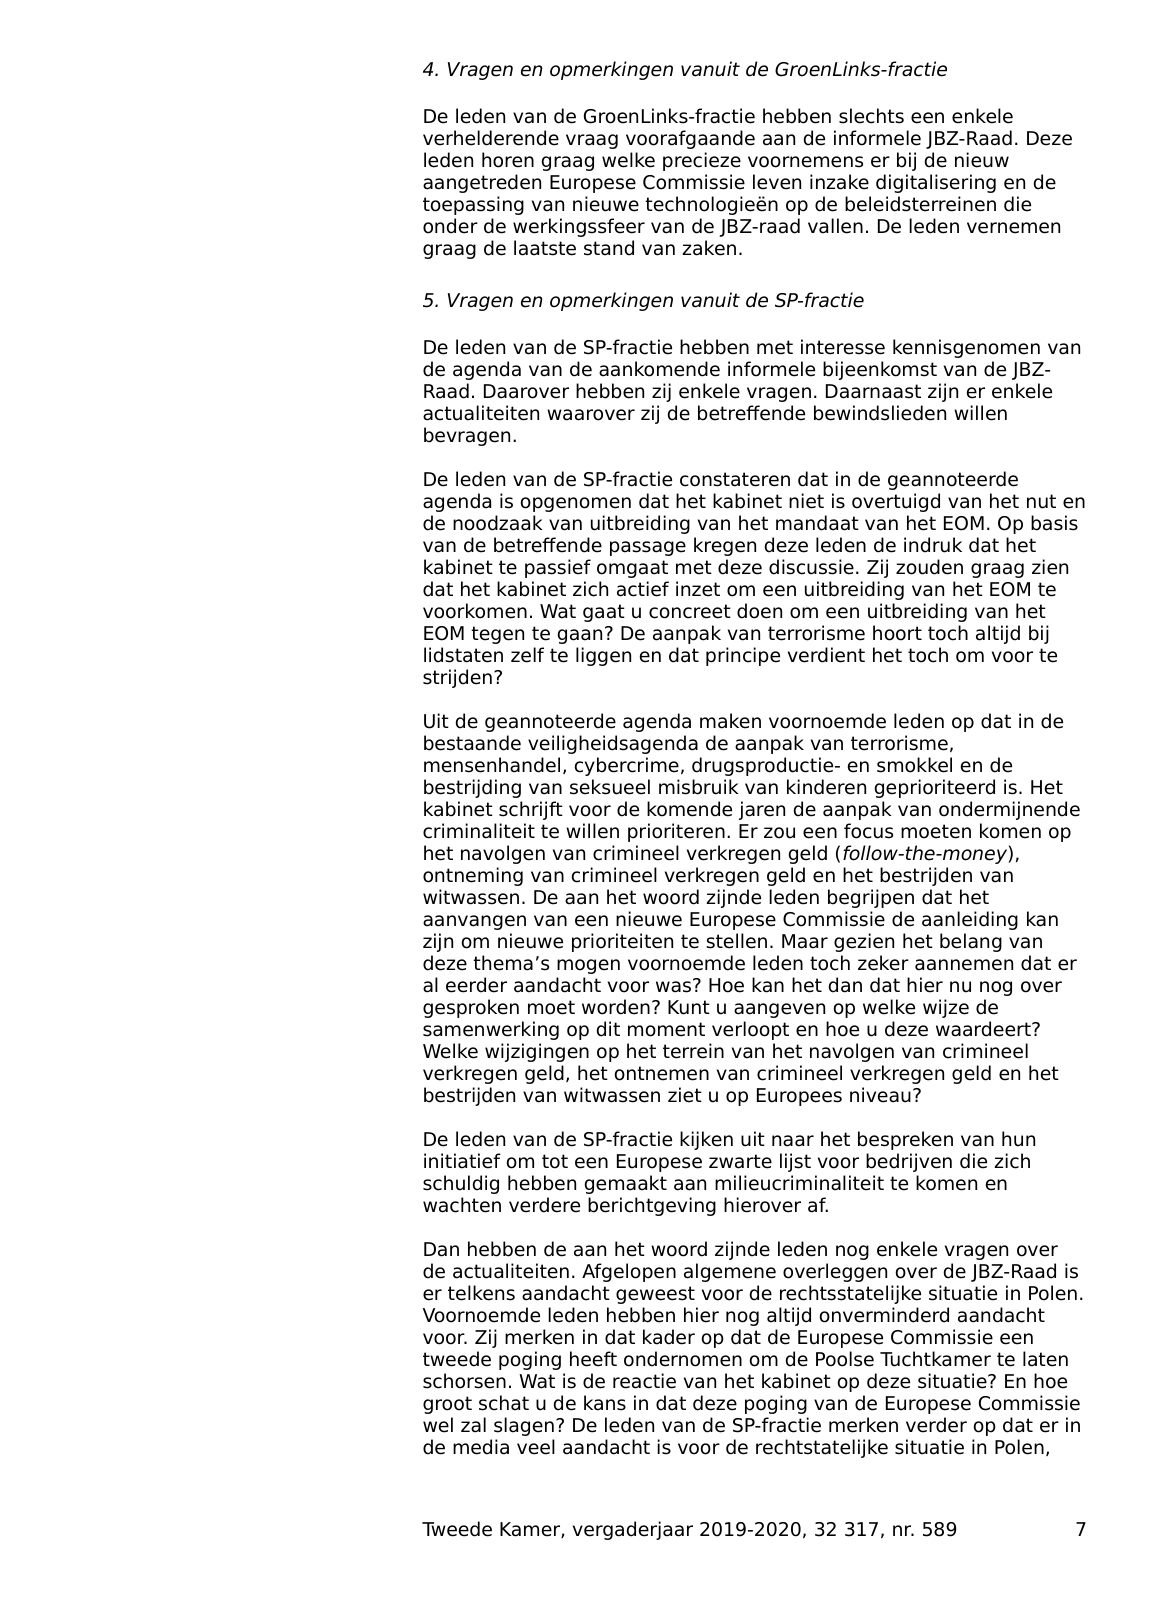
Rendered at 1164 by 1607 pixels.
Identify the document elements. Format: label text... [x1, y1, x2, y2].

subtitle 4. Vragen en opmerkingen vanuit de GroenLinks-fractie [422, 59, 1087, 81]
text De leden van de SP-fractie hebben met interesse kennisgenomen van de agenda van de aankomende informele bijeenkomst van de JBZ-Raad. Daarover hebben zij enkele vragen. Daarnaast zijn er enkele actualiteiten waarover zij de betreffende bewindslieden willen bevragen. [422, 337, 1087, 447]
text Dan hebben de aan het woord zijnde leden nog enkele vragen over de actualiteiten. Afgelopen algemene overleggen over de JBZ-Raad is er telkens aandacht geweest voor de rechtsstatelijke situatie in Polen. Voornoemde leden hebben hier nog altijd onverminderd aandacht voor. Zij merken in dat kader op dat de Europese Commissie een tweede poging heeft ondernomen om de Poolse Tuchtkamer te laten schorsen. Wat is de reactie van het kabinet op deze situatie? En hoe groot schat u de kans in dat deze poging van de Europese Commissie wel zal slagen? De leden van de SP-fractie merken verder op dat er in de media veel aandacht is voor de rechtstatelijke situatie in Polen, [422, 1239, 1087, 1459]
subtitle 5. Vragen en opmerkingen vanuit de SP-fractie [422, 290, 1087, 312]
text Uit de geannoteerde agenda maken voornoemde leden op dat in de bestaande veiligheidsagenda de aanpak van terrorisme, mensenhandel, cybercrime, drugsproductie- en smokkel en de bestrijding van seksueel misbruik van kinderen geprioriteerd is. Het kabinet schrijft voor de komende jaren de aanpak van ondermijnende criminaliteit te willen prioriteren. Er zou een focus moeten komen op het navolgen van crimineel verkregen geld (follow-the-money), ontneming van crimineel verkregen geld en het bestrijden van witwassen. De aan het woord zijnde leden begrijpen dat het aanvangen van een nieuwe Europese Commissie de aanleiding kan zijn om nieuwe prioriteiten te stellen. Maar gezien het belang van deze thema’s mogen voornoemde leden toch zeker aannemen dat er al eerder aandacht voor was? Hoe kan het dan dat hier nu nog over gesproken moet worden? Kunt u aangeven op welke wijze de samenwerking op dit moment verloopt en hoe u deze waardeert? Welke wijzigingen op het terrein van het navolgen van crimineel verkregen geld, het ontnemen van crimineel verkregen geld en het bestrijden van witwassen ziet u op Europees niveau? [422, 711, 1087, 1107]
text De leden van de SP-fractie constateren dat in de geannoteerde agenda is opgenomen dat het kabinet niet is overtuigd van het nut en de noodzaak van uitbreiding van het mandaat van het EOM. Op basis van de betreffende passage kregen deze leden de indruk dat het kabinet te passief omgaat met deze discussie. Zij zouden graag zien dat het kabinet zich actief inzet om een uitbreiding van het EOM te voorkomen. Wat gaat u concreet doen om een uitbreiding van het EOM tegen te gaan? De aanpak van terrorisme hoort toch altijd bij lidstaten zelf te liggen en dat principe verdient het toch om voor te strijden? [422, 469, 1087, 689]
text De leden van de SP-fractie kijken uit naar het bespreken van hun initiatief om tot een Europese zwarte lijst voor bedrijven die zich schuldig hebben gemaakt aan milieucriminaliteit te komen en wachten verdere berichtgeving hierover af. [422, 1129, 1087, 1217]
text De leden van de GroenLinks-fractie hebben slechts een enkele verhelderende vraag voorafgaande aan de informele JBZ-Raad. Deze leden horen graag welke precieze voornemens er bij de nieuw aangetreden Europese Commissie leven inzake digitalisering en de toepassing van nieuwe technologieën op de beleidsterreinen die onder de werkingssfeer van de JBZ-raad vallen. De leden vernemen graag de laatste stand van zaken. [422, 106, 1087, 260]
